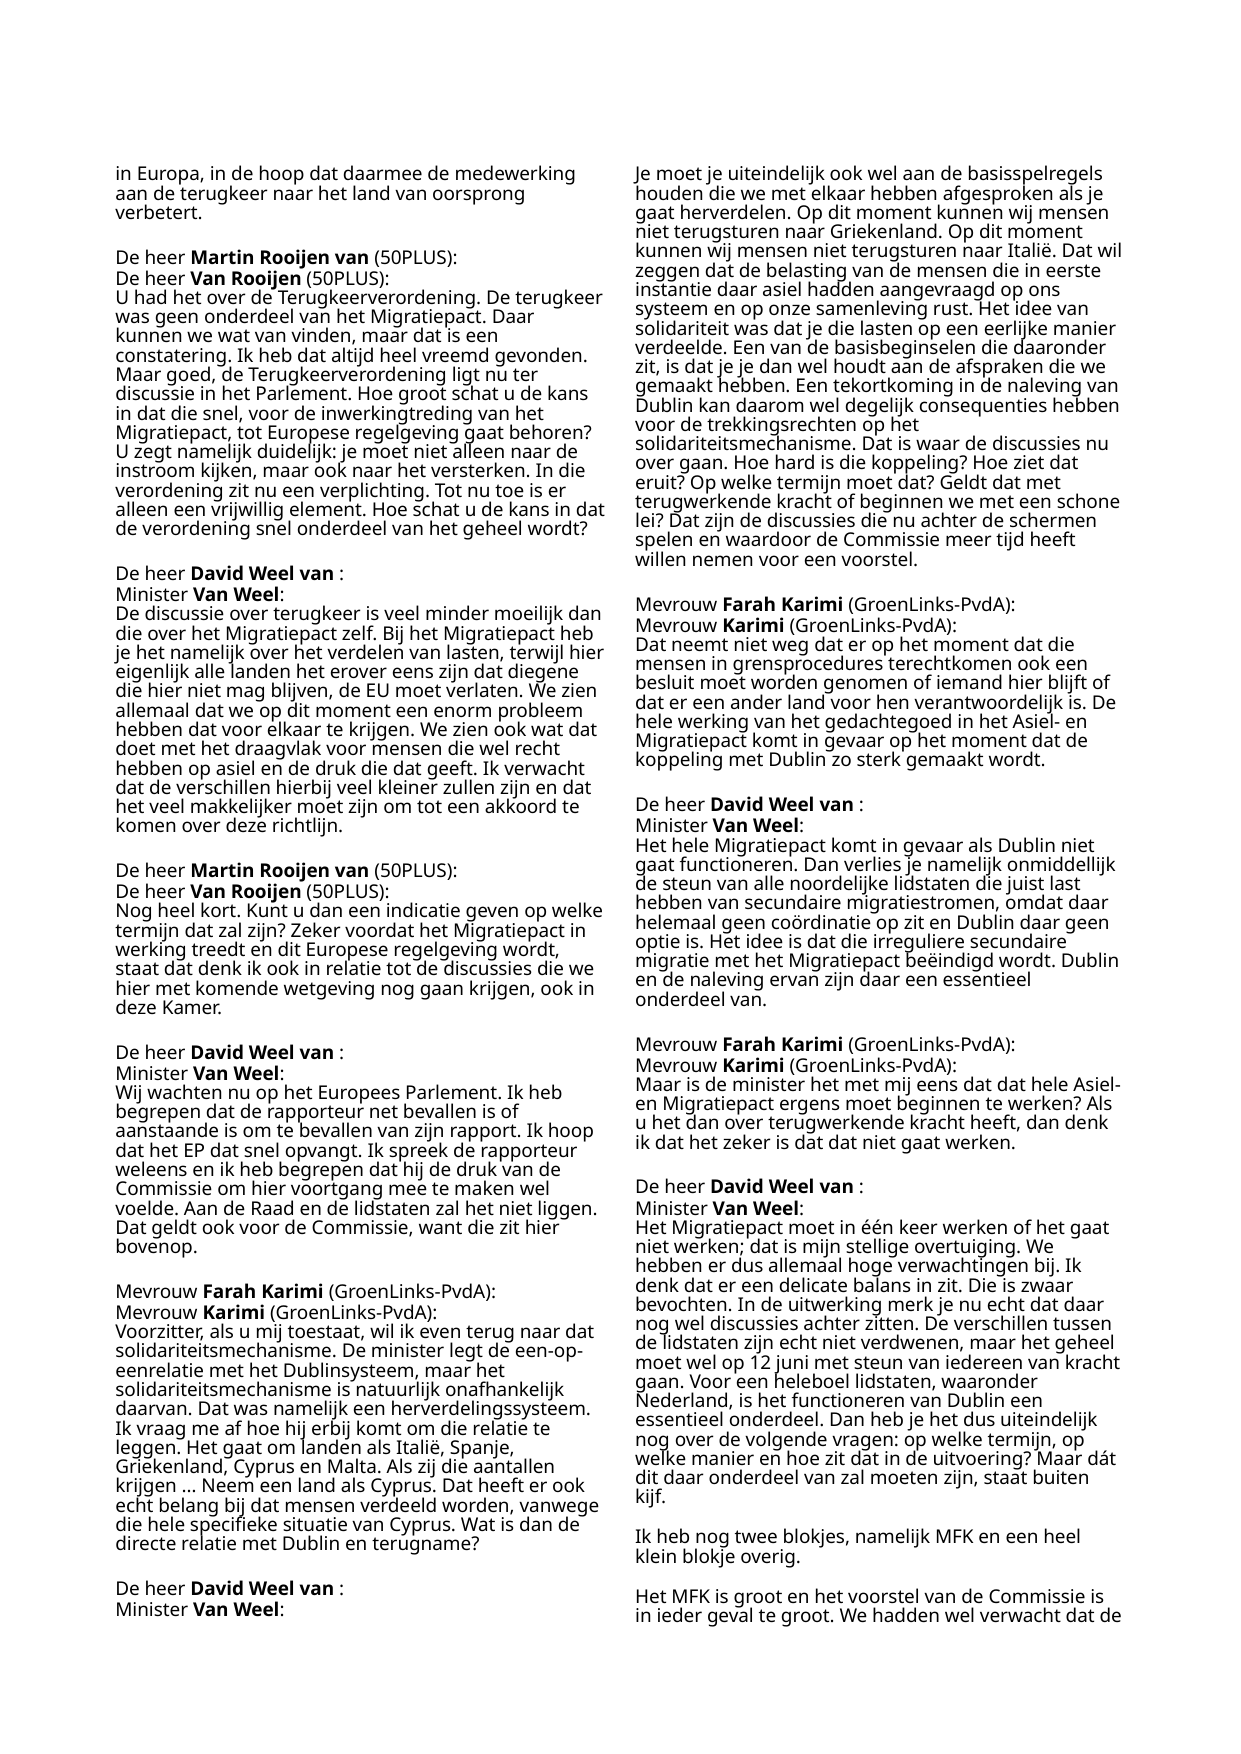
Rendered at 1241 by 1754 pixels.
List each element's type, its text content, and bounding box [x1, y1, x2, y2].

text De heer David Weel van : [635, 792, 1125, 817]
text Het Migratiepact moet in één keer werken of het gaat niet werken; dat is mijn stellige overtuiging. We hebben er dus allemaal hoge verwachtingen bij. Ik denk dat er een delicate balans in zit. Die is zwaar bevochten. In de uitwerking merk je nu echt dat daar nog wel discussies achter zitten. De verschillen tussen de lidstaten zijn echt niet verdwenen, maar het geheel moet wel op 12 juni met steun van iedereen van kracht gaan. Voor een heleboel lidstaten, waaronder Nederland, is het functioneren van Dublin een essentieel onderdeel. Dan heb je het dus uiteindelijk nog over de volgende vragen: op welke termijn, op welke manier en hoe zit dat in de uitvoering? Maar dát dit daar onderdeel van zal moeten zijn, staat buiten kijf. [635, 1219, 1125, 1508]
text De heer David Weel van : [115, 560, 605, 586]
text Minister Van Weel: [635, 1199, 1125, 1219]
text Mevrouw Karimi (GroenLinks-PvdA): [635, 617, 1125, 636]
text Maar is de minister het met mij eens dat dat hele Asiel- en Migratiepact ergens moet beginnen te werken? Als u het dan over terugwerkende kracht heeft, dan denk ik dat het zeker is dat dat niet gaat werken. [635, 1076, 1125, 1153]
text Minister Van Weel: [115, 586, 605, 605]
text Minister Van Weel: [115, 1601, 605, 1620]
text De heer Van Rooijen (50PLUS): [115, 883, 605, 902]
text in Europa, in de hoop dat daarmee de medewerking aan de terugkeer naar het land van oorsprong verbetert. [115, 165, 605, 223]
text Nog heel kort. Kunt u dan een indicatie geven op welke termijn dat zal zijn? Zeker voordat het Migratiepact in werking treedt en dit Europese regelgeving wordt, staat dat denk ik ook in relatie tot de discussies die we hier met komende wetgeving nog gaan krijgen, ook in deze Kamer. [115, 902, 605, 1018]
text Mevrouw Farah Karimi (GroenLinks-PvdA): [635, 591, 1125, 617]
text U had het over de Terugkeerverordening. De terugkeer was geen onderdeel van het Migratiepact. Daar kunnen we wat van vinden, maar dat is een constatering. Ik heb dat altijd heel vreemd gevonden. Maar goed, de Terugkeerverordening ligt nu ter discussie in het Parlement. Hoe groot schat u de kans in dat die snel, voor de inwerkingtreding van het Migratiepact, tot Europese regelgeving gaat behoren? U zegt namelijk duidelijk: je moet niet alleen naar de instroom kijken, maar ook naar het versterken. In die verordening zit nu een verplichting. Tot nu toe is er alleen een vrijwillig element. Hoe schat u de kans in dat de verordening snel onderdeel van het geheel wordt? [115, 289, 605, 539]
text Het MFK is groot en het voorstel van de Commissie is in ieder geval te groot. We hadden wel verwacht dat de [635, 1588, 1125, 1626]
text Mevrouw Farah Karimi (GroenLinks-PvdA): [635, 1031, 1125, 1057]
text Je moet je uiteindelijk ook wel aan de basisspelregels houden die we met elkaar hebben afgesproken als je gaat herverdelen. Op dit moment kunnen wij mensen niet terugsturen naar Griekenland. Op dit moment kunnen wij mensen niet terugsturen naar Italië. Dat wil zeggen dat de belasting van de mensen die in eerste instantie daar asiel hadden aangevraagd op ons systeem en op onze samenleving rust. Het idee van solidariteit was dat je die lasten op een eerlijke manier verdeelde. Een van de basisbeginselen die daaronder zit, is dat je je dan wel houdt aan de afspraken die we gemaakt hebben. Een tekortkoming in de naleving van Dublin kan daarom wel degelijk consequenties hebben voor de trekkingsrechten op het solidariteitsmechanisme. Dat is waar de discussies nu over gaan. Hoe hard is die koppeling? Hoe ziet dat eruit? Op welke termijn moet dat? Geldt dat met terugwerkende kracht of beginnen we met een schone lei? Dat zijn de discussies die nu achter de schermen spelen en waardoor de Commissie meer tijd heeft willen nemen voor een voorstel. [635, 165, 1125, 570]
text Mevrouw Karimi (GroenLinks-PvdA): [635, 1057, 1125, 1076]
text Minister Van Weel: [115, 1064, 605, 1084]
text De discussie over terugkeer is veel minder moeilijk dan die over het Migratiepact zelf. Bij het Migratiepact heb je het namelijk over het verdelen van lasten, terwijl hier eigenlijk alle landen het erover eens zijn dat diegene die hier niet mag blijven, de EU moet verlaten. We zien allemaal dat we op dit moment een enorm probleem hebben dat voor elkaar te krijgen. We zien ook wat dat doet met het draagvlak voor mensen die wel recht hebben op asiel en de druk die dat geeft. Ik verwacht dat de verschillen hierbij veel kleiner zullen zijn en dat het veel makkelijker moet zijn om tot een akkoord te komen over deze richtlijn. [115, 605, 605, 837]
text De heer David Weel van : [115, 1575, 605, 1601]
text Mevrouw Farah Karimi (GroenLinks-PvdA): [115, 1278, 605, 1304]
text Ik heb nog twee blokjes, namelijk MFK en een heel klein blokje overig. [635, 1528, 1125, 1567]
text De heer David Weel van : [115, 1039, 605, 1064]
text De heer Van Rooijen (50PLUS): [115, 270, 605, 289]
text Mevrouw Karimi (GroenLinks-PvdA): [115, 1304, 605, 1323]
text Dat neemt niet weg dat er op het moment dat die mensen in grensprocedures terechtkomen ook een besluit moet worden genomen of iemand hier blijft of dat er een ander land voor hen verantwoordelijk is. De hele werking van het gedachtegoed in het Asiel- en Migratiepact komt in gevaar op het moment dat de koppeling met Dublin zo sterk gemaakt wordt. [635, 636, 1125, 771]
text De heer David Weel van : [635, 1174, 1125, 1199]
text Minister Van Weel: [635, 817, 1125, 837]
text Wij wachten nu op het Europees Parlement. Ik heb begrepen dat de rapporteur net bevallen is of aanstaande is om te bevallen van zijn rapport. Ik hoop dat het EP dat snel opvangt. Ik spreek de rapporteur weleens en ik heb begrepen dat hij de druk van de Commissie om hier voortgang mee te maken wel voelde. Aan de Raad en de lidstaten zal het niet liggen. Dat geldt ook voor de Commissie, want die zit hier bovenop. [115, 1084, 605, 1257]
text De heer Martin Rooijen van (50PLUS): [115, 857, 605, 883]
text Het hele Migratiepact komt in gevaar als Dublin niet gaat functioneren. Dan verlies je namelijk onmiddellijk de steun van alle noordelijke lidstaten die juist last hebben van secundaire migratiestromen, omdat daar helemaal geen coördinatie op zit en Dublin daar geen optie is. Het idee is dat die irreguliere secundaire migratie met het Migratiepact beëindigd wordt. Dublin en de naleving ervan zijn daar een essentieel onderdeel van. [635, 837, 1125, 1010]
text Voorzitter, als u mij toestaat, wil ik even terug naar dat solidariteitsmechanisme. De minister legt de een-op-eenrelatie met het Dublinsysteem, maar het solidariteitsmechanisme is natuurlijk onafhankelijk daarvan. Dat was namelijk een herverdelingssysteem. Ik vraag me af hoe hij erbij komt om die relatie te leggen. Het gaat om landen als Italië, Spanje, Griekenland, Cyprus en Malta. Als zij die aantallen krijgen … Neem een land als Cyprus. Dat heeft er ook echt belang bij dat mensen verdeeld worden, vanwege die hele specifieke situatie van Cyprus. Wat is dan de directe relatie met Dublin en terugname? [115, 1323, 605, 1554]
text De heer Martin Rooijen van (50PLUS): [115, 244, 605, 270]
